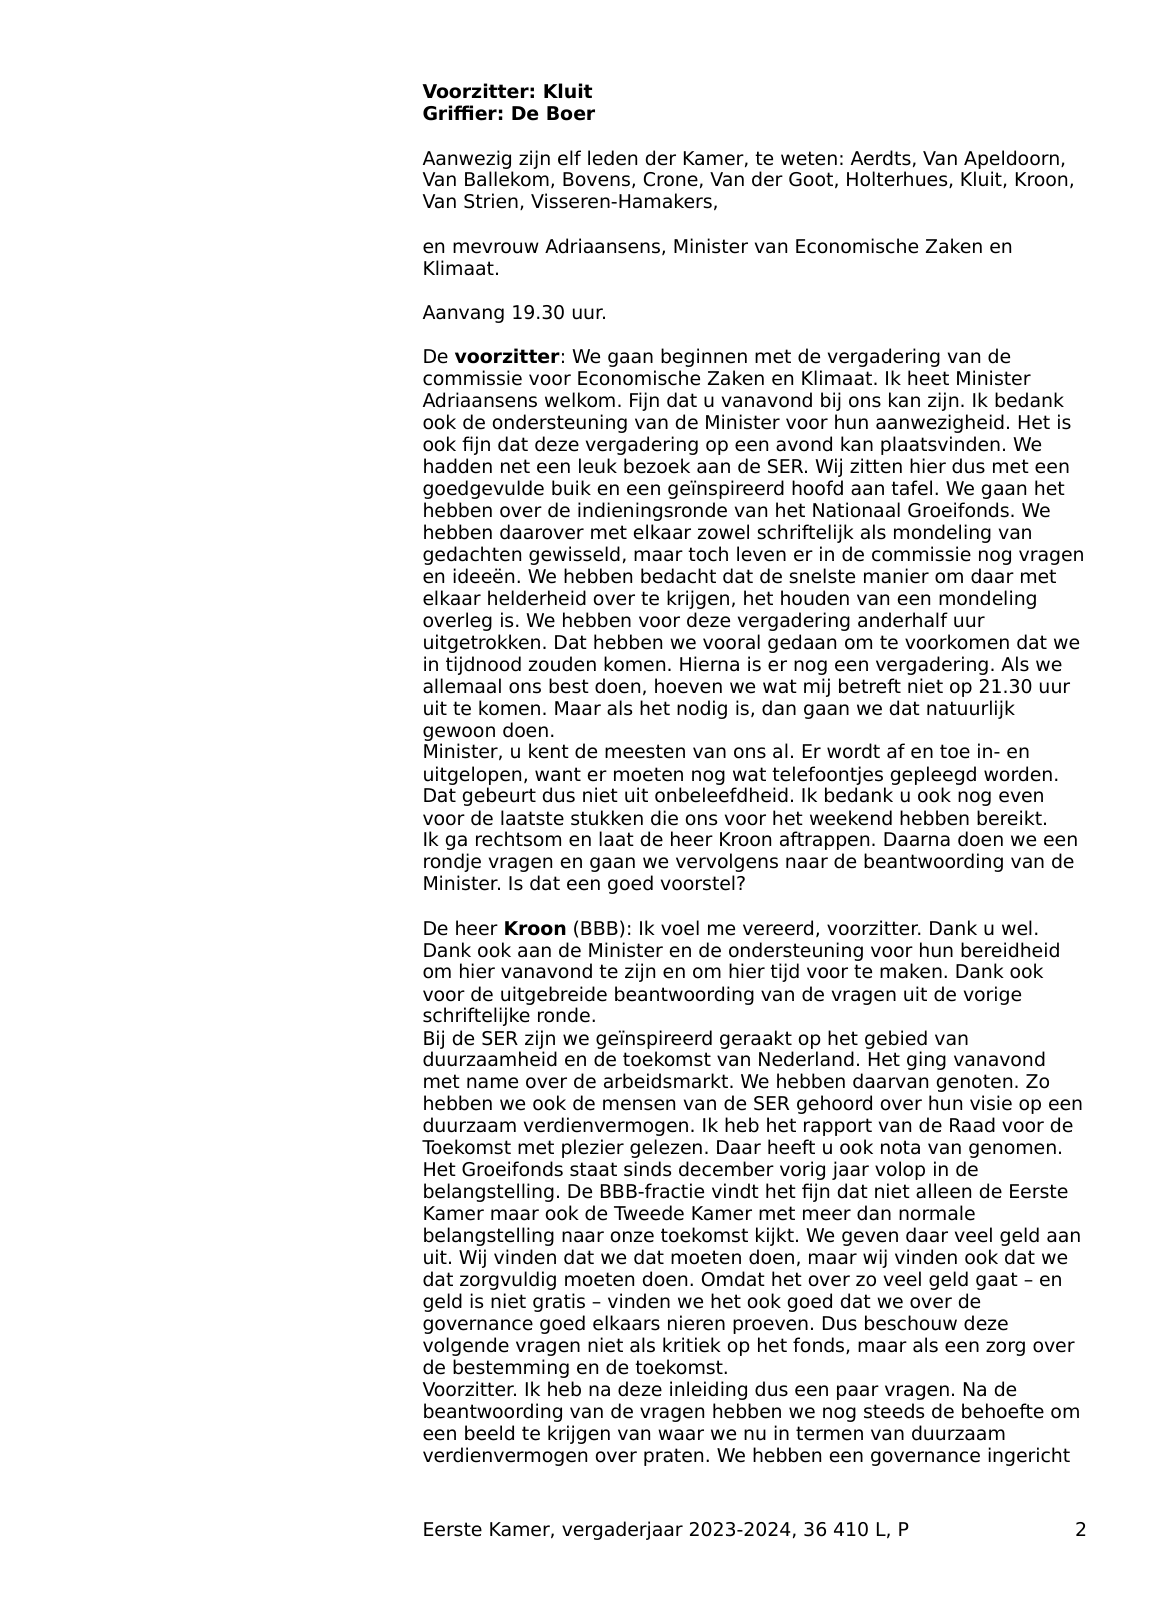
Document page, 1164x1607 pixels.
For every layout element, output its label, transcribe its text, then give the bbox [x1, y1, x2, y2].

text Voorzitter. Ik heb na deze inleiding dus een paar vragen. Na de beantwoording van de vragen hebben we nog steeds de behoefte om een beeld te krijgen van waar we nu in termen van duurzaam verdienvermogen over praten. We hebben een governance ingericht [422, 1379, 1087, 1467]
text Ik ga rechtsom en laat de heer Kroon aftrappen. Daarna doen we een rondje vragen en gaan we vervolgens naar de beantwoording van de Minister. Is dat een goed voorstel? [422, 829, 1087, 895]
text De voorzitter: We gaan beginnen met de vergadering van de commissie voor Economische Zaken en Klimaat. Ik heet Minister Adriaansens welkom. Fijn dat u vanavond bij ons kan zijn. Ik bedank ook de ondersteuning van de Minister voor hun aanwezigheid. Het is ook fijn dat deze vergadering op een avond kan plaatsvinden. We hadden net een leuk bezoek aan de SER. Wij zitten hier dus met een goedgevulde buik en een geïnspireerd hoofd aan tafel. We gaan het hebben over de indieningsronde van het Nationaal Groeifonds. We hebben daarover met elkaar zowel schriftelijk als mondeling van gedachten gewisseld, maar toch leven er in de commissie nog vragen en ideeën. We hebben bedacht dat de snelste manier om daar met elkaar helderheid over te krijgen, het houden van een mondeling overleg is. We hebben voor deze vergadering anderhalf uur uitgetrokken. Dat hebben we vooral gedaan om te voorkomen dat we in tijdnood zouden komen. Hierna is er nog een vergadering. Als we allemaal ons best doen, hoeven we wat mij betreft niet op 21.30 uur uit te komen. Maar als het nodig is, dan gaan we dat natuurlijk gewoon doen. [422, 346, 1087, 741]
text Aanvang 19.30 uur. [422, 302, 1087, 324]
text en mevrouw Adriaansens, Minister van Economische Zaken en Klimaat. [422, 236, 1087, 279]
text Griffier: De Boer [422, 103, 1087, 125]
text Bij de SER zijn we geïnspireerd geraakt op het gebied van duurzaamheid en de toekomst van Nederland. Het ging vanavond met name over de arbeidsmarkt. We hebben daarvan genoten. Zo hebben we ook de mensen van de SER gehoord over hun visie op een duurzaam verdienvermogen. Ik heb het rapport van de Raad voor de Toekomst met plezier gelezen. Daar heeft u ook nota van genomen. [422, 1027, 1087, 1159]
text Aanwezig zijn elf leden der Kamer, te weten: Aerdts, Van Apeldoorn, Van Ballekom, Bovens, Crone, Van der Goot, Holterhues, Kluit, Kroon, Van Strien, Visseren-Hamakers, [422, 147, 1087, 213]
text Voorzitter: Kluit [422, 81, 1087, 103]
text De heer Kroon (BBB): Ik voel me vereerd, voorzitter. Dank u wel. Dank ook aan de Minister en de ondersteuning voor hun bereidheid om hier vanavond te zijn en om hier tijd voor te maken. Dank ook voor de uitgebreide beantwoording van de vragen uit de vorige schriftelijke ronde. [422, 917, 1087, 1027]
text Minister, u kent de meesten van ons al. Er wordt af en toe in- en uitgelopen, want er moeten nog wat telefoontjes gepleegd worden. Dat gebeurt dus niet uit onbeleefdheid. Ik bedank u ook nog even voor de laatste stukken die ons voor het weekend hebben bereikt. [422, 741, 1087, 829]
text Het Groeifonds staat sinds december vorig jaar volop in de belangstelling. De BBB-fractie vindt het fijn dat niet alleen de Eerste Kamer maar ook de Tweede Kamer met meer dan normale belangstelling naar onze toekomst kijkt. We geven daar veel geld aan uit. Wij vinden dat we dat moeten doen, maar wij vinden ook dat we dat zorgvuldig moeten doen. Omdat het over zo veel geld gaat – en geld is niet gratis – vinden we het ook goed dat we over de governance goed elkaars nieren proeven. Dus beschouw deze volgende vragen niet als kritiek op het fonds, maar als een zorg over de bestemming en de toekomst. [422, 1159, 1087, 1379]
